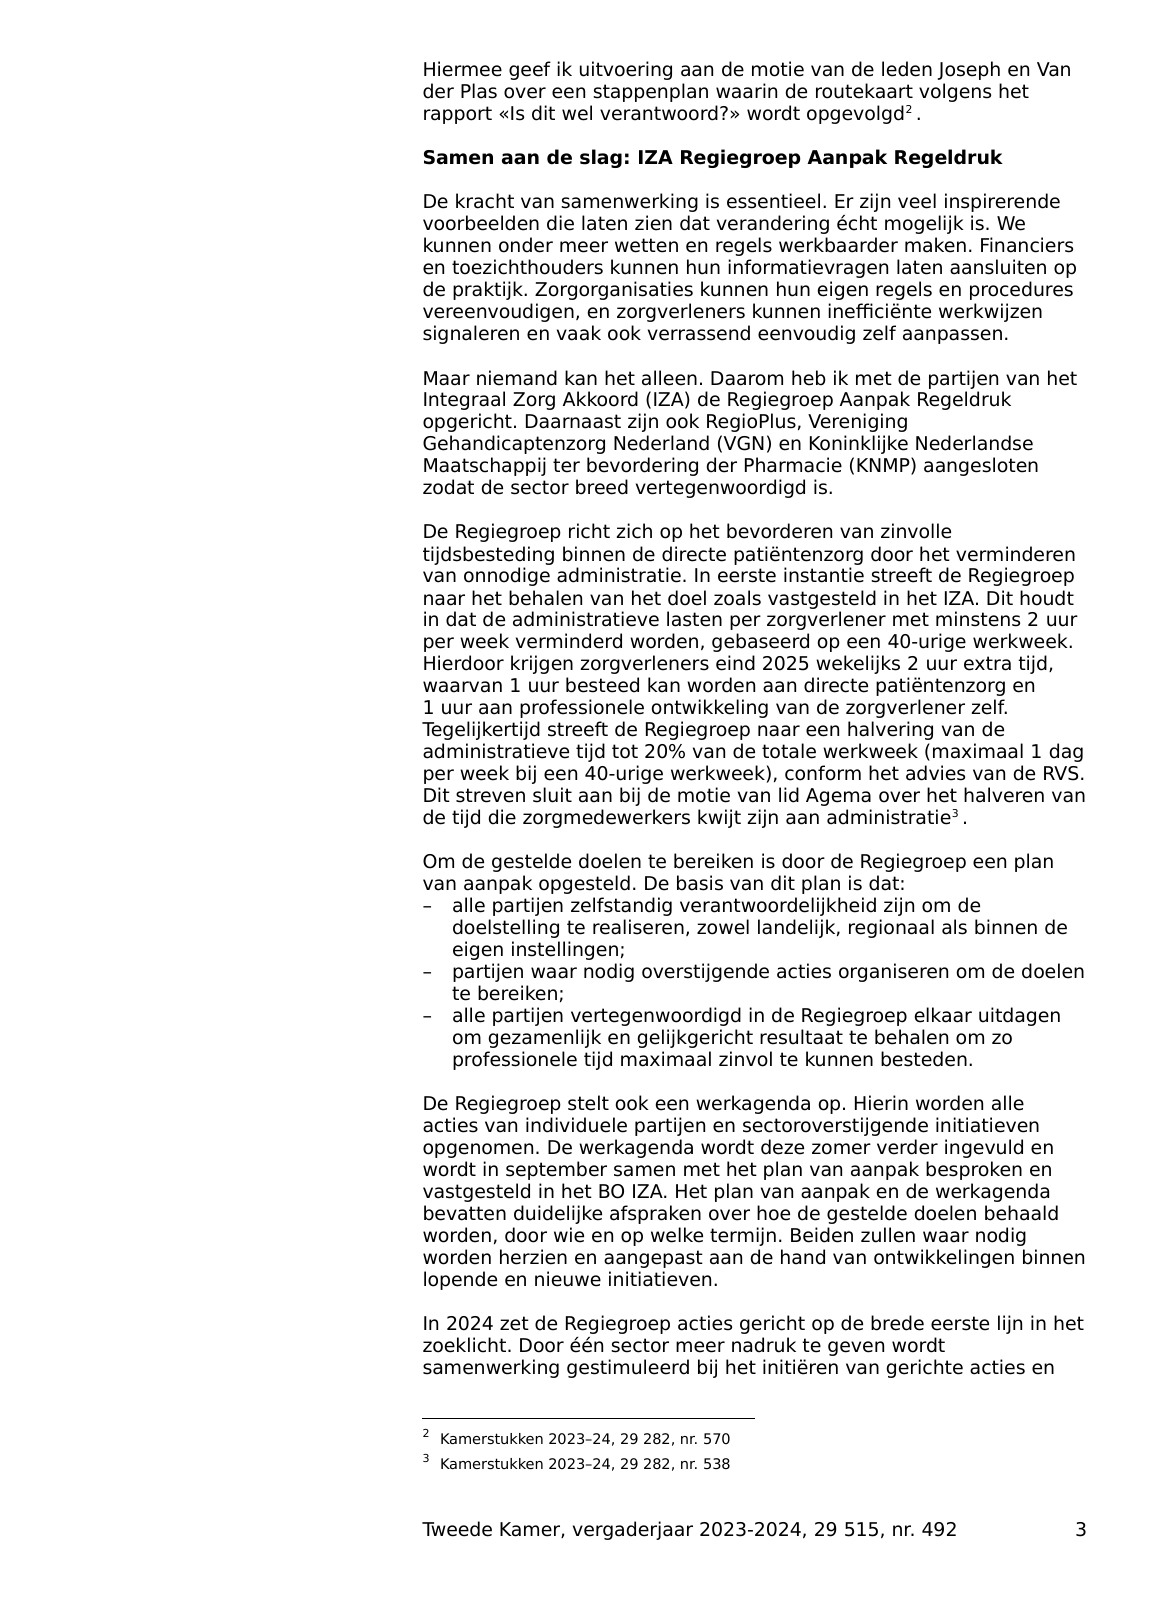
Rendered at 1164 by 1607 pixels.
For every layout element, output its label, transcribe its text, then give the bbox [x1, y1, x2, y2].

text Om de gestelde doelen te bereiken is door de Regiegroep een plan van aanpak opgesteld. De basis van dit plan is dat: [422, 851, 1087, 895]
text Maar niemand kan het alleen. Daarom heb ik met de partijen van het Integraal Zorg Akkoord (IZA) de Regiegroep Aanpak Regeldruk opgericht. Daarnaast zijn ook RegioPlus, Vereniging Gehandicaptenzorg Nederland (VGN) en Koninklijke Nederlandse Maatschappij ter bevordering der Pharmacie (KNMP) aangesloten zodat de sector breed vertegenwoordigd is. [422, 367, 1087, 499]
text – partijen waar nodig overstijgende acties organiseren om de doelen te bereiken; [422, 961, 1087, 1005]
subtitle Samen aan de slag: IZA Regiegroep Aanpak Regeldruk [422, 147, 1087, 169]
text De kracht van samenwerking is essentieel. Er zijn veel inspirerende voorbeelden die laten zien dat verandering écht mogelijk is. We kunnen onder meer wetten en regels werkbaarder maken. Financiers en toezichthouders kunnen hun informatievragen laten aansluiten op de praktijk. Zorgorganisaties kunnen hun eigen regels en procedures vereenvoudigen, en zorgverleners kunnen inefficiënte werkwijzen signaleren en vaak ook verrassend eenvoudig zelf aanpassen. [422, 191, 1087, 345]
text – alle partijen vertegenwoordigd in de Regiegroep elkaar uitdagen om gezamenlijk en gelijkgericht resultaat te behalen om zo professionele tijd maximaal zinvol te kunnen besteden. [422, 1005, 1087, 1071]
text Kamerstukken 2023–24, 29 282, nr. 570 [422, 1427, 1087, 1449]
text Kamerstukken 2023–24, 29 282, nr. 538 [422, 1452, 1087, 1474]
text – alle partijen zelfstandig verantwoordelijkheid zijn om de doelstelling te realiseren, zowel landelijk, regionaal als binnen de eigen instellingen; [422, 895, 1087, 961]
text In 2024 zet de Regiegroep acties gericht op de brede eerste lijn in het zoeklicht. Door één sector meer nadruk te geven wordt samenwerking gestimuleerd bij het initiëren van gerichte acties en [422, 1313, 1087, 1379]
text De Regiegroep stelt ook een werkagenda op. Hierin worden alle acties van individuele partijen en sectoroverstijgende initiatieven opgenomen. De werkagenda wordt deze zomer verder ingevuld en wordt in september samen met het plan van aanpak besproken en vastgesteld in het BO IZA. Het plan van aanpak en de werkagenda bevatten duidelijke afspraken over hoe de gestelde doelen behaald worden, door wie en op welke termijn. Beiden zullen waar nodig worden herzien en aangepast aan de hand van ontwikkelingen binnen lopende en nieuwe initiatieven. [422, 1093, 1087, 1291]
text De Regiegroep richt zich op het bevorderen van zinvolle tijdsbesteding binnen de directe patiëntenzorg door het verminderen van onnodige administratie. In eerste instantie streeft de Regiegroep naar het behalen van het doel zoals vastgesteld in het IZA. Dit houdt in dat de administratieve lasten per zorgverlener met minstens 2 uur per week verminderd worden, gebaseerd op een 40-urige werkweek. Hierdoor krijgen zorgverleners eind 2025 wekelijks 2 uur extra tijd, waarvan 1 uur besteed kan worden aan directe patiëntenzorg en 1 uur aan professionele ontwikkeling van de zorgverlener zelf. Tegelijkertijd streeft de Regiegroep naar een halvering van de administratieve tijd tot 20% van de totale werkweek (maximaal 1 dag per week bij een 40-urige werkweek), conform het advies van de RVS. Dit streven sluit aan bij de motie van lid Agema over het halveren van de tijd die zorgmedewerkers kwijt zijn aan administratie. [422, 521, 1087, 829]
text Hiermee geef ik uitvoering aan de motie van de leden Joseph en Van der Plas over een stappenplan waarin de routekaart volgens het rapport «Is dit wel verantwoord?» wordt opgevolgd. [422, 59, 1087, 125]
